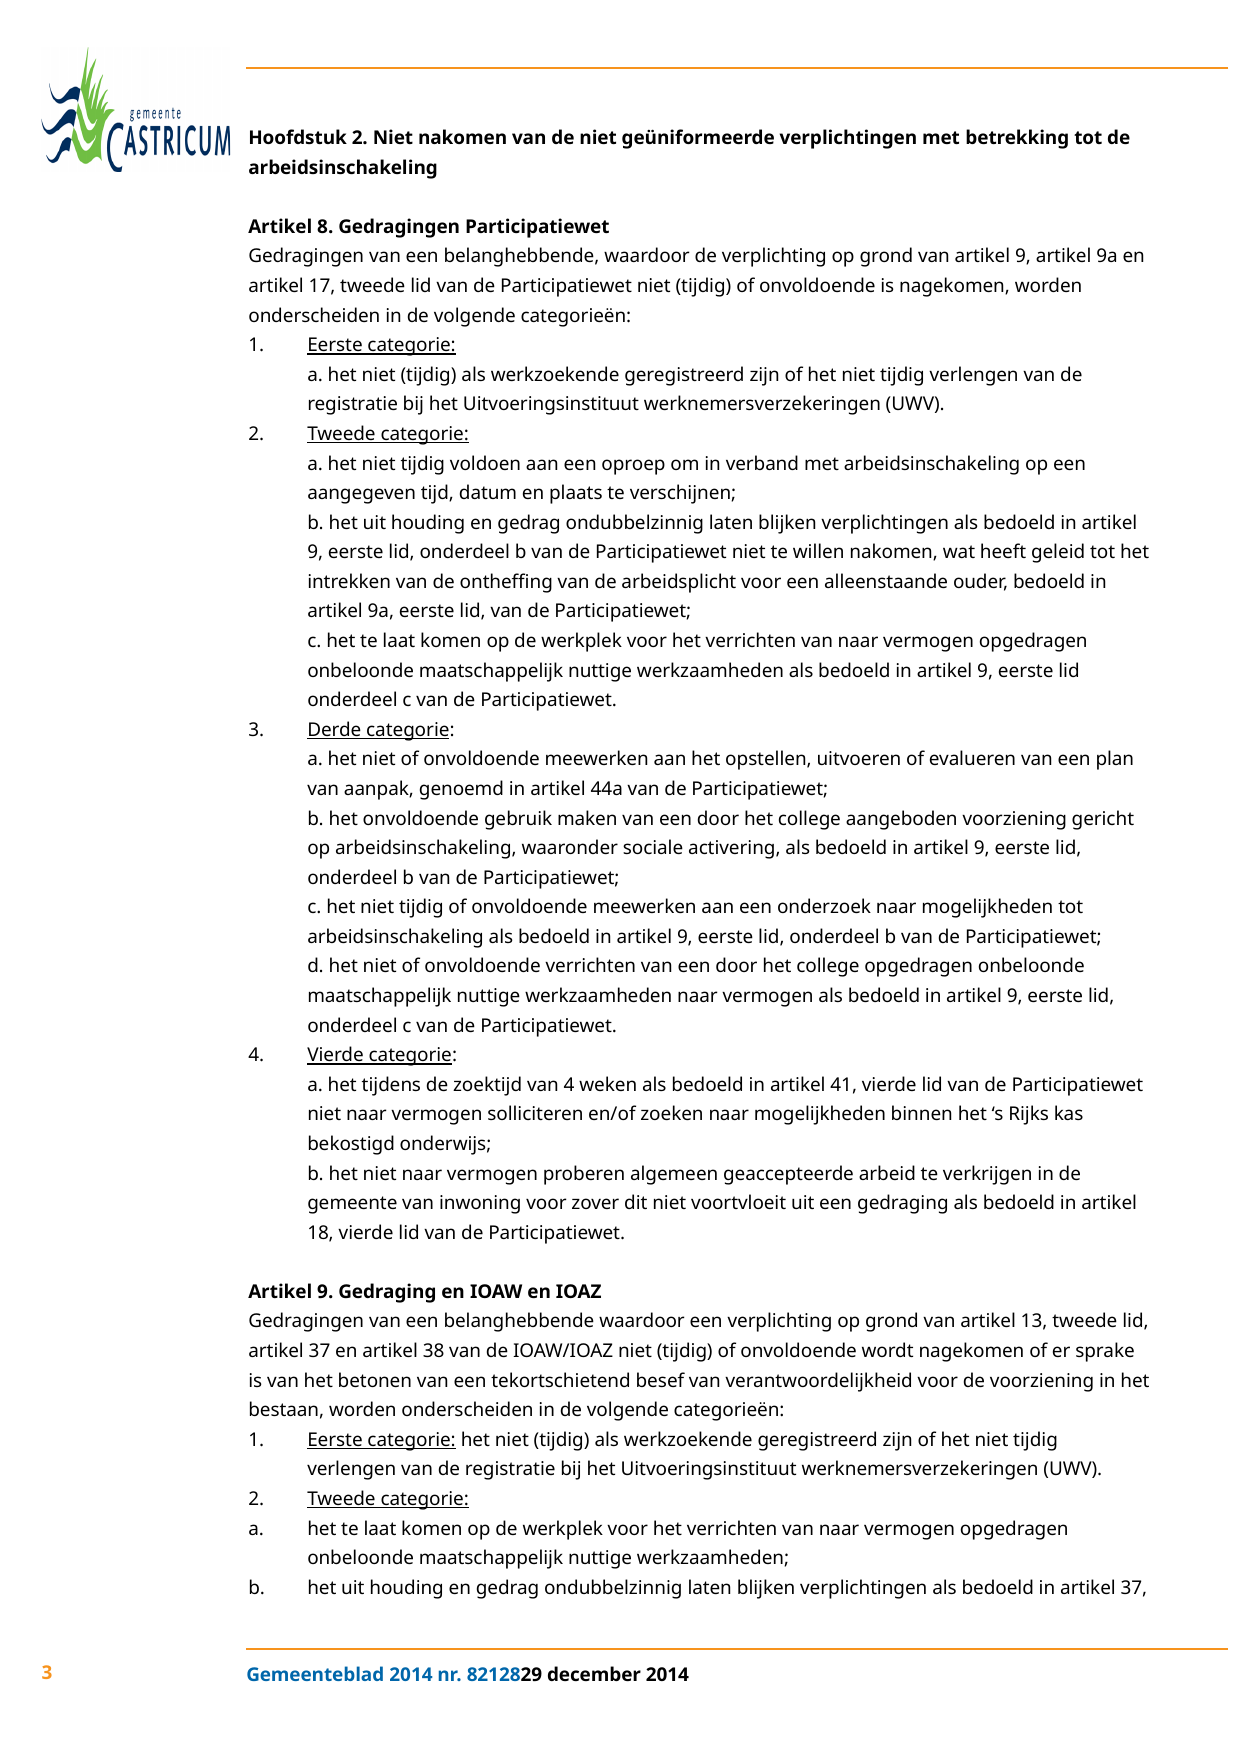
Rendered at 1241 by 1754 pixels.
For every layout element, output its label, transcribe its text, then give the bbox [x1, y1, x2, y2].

list a. het niet tijdig voldoen aan een oproep om in verband met arbeidsinschakeling op een aangegeven tijd, datum en plaats te verschijnen; [248, 450, 1152, 505]
list Eerste categorie: het niet (tijdig) als werkzoekende geregistreerd zijn of het niet tijdig verlengen van de registratie bij het Uitvoeringsinstituut werknemersverzekeringen (UWV). [248, 1426, 1152, 1481]
list Derde categorie: [248, 716, 1152, 742]
list b. het niet naar vermogen proberen algemeen geaccepteerde arbeid te verkrijgen in de gemeente van inwoning voor zover dit niet voortvloeit uit een gedraging als bedoeld in artikel 18, vierde lid van de Participatiewet. [248, 1160, 1152, 1245]
list c. het niet tijdig of onvoldoende meewerken aan een onderzoek naar mogelijkheden tot arbeidsinschakeling als bedoeld in artikel 9, eerste lid, onderdeel b van de Participatiewet; [248, 893, 1152, 949]
list het uit houding en gedrag ondubbelzinnig laten blijken verplichtingen als bedoeld in artikel 37, [248, 1574, 1152, 1600]
list a. het niet of onvoldoende meewerken aan het opstellen, uitvoeren of evalueren van een plan van aanpak, genoemd in artikel 44a van de Participatiewet; [248, 746, 1152, 801]
list b. het onvoldoende gebruik maken van een door het college aangeboden voorziening gericht op arbeidsinschakeling, waaronder sociale activering, als bedoeld in artikel 9, eerste lid, onderdeel b van de Participatiewet; [248, 805, 1152, 890]
text Gedragingen van een belanghebbende waardoor een verplichting op grond van artikel 13, tweede lid, artikel 37 en artikel 38 van de IOAW/IOAZ niet (tijdig) of onvoldoende wordt nagekomen of er sprake is van het betonen van een tekortschietend besef van verantwoordelijkheid voor de voorziening in het bestaan, worden onderscheiden in de volgende categorieën: [248, 1308, 1152, 1422]
list a. het tijdens de zoektijd van 4 weken als bedoeld in artikel 41, vierde lid van de Participatiewet niet naar vermogen solliciteren en/of zoeken naar mogelijkheden binnen het ‘s Rijks kas bekostigd onderwijs; [248, 1071, 1152, 1156]
list a. het niet (tijdig) als werkzoekende geregistreerd zijn of het niet tijdig verlengen van de registratie bij het Uitvoeringsinstituut werknemersverzekeringen (UWV). [248, 361, 1152, 416]
text Artikel 9. Gedraging en IOAW en IOAZ [248, 1278, 1152, 1304]
list c. het te laat komen op de werkplek voor het verrichten van naar vermogen opgedragen onbeloonde maatschappelijk nuttige werkzaamheden als bedoeld in artikel 9, eerste lid onderdeel c van de Participatiewet. [248, 627, 1152, 712]
list Tweede categorie: [248, 1485, 1152, 1511]
list Eerste categorie: [248, 331, 1152, 357]
list Vierde categorie: [248, 1041, 1152, 1067]
list d. het niet of onvoldoende verrichten van een door het college opgedragen onbeloonde maatschappelijk nuttige werkzaamheden naar vermogen als bedoeld in artikel 9, eerste lid, onderdeel c van de Participatiewet. [248, 953, 1152, 1038]
text Hoofdstuk 2. Niet nakomen van de niet geüniformeerde verplichtingen met betrekking tot de arbeidsinschakeling [248, 124, 1152, 180]
picture [41, 47, 231, 172]
list Tweede categorie: [248, 420, 1152, 446]
list b. het uit houding en gedrag ondubbelzinnig laten blijken verplichtingen als bedoeld in artikel 9, eerste lid, onderdeel b van de Participatiewet niet te willen nakomen, wat heeft geleid tot het intrekken van de ontheffing van de arbeidsplicht voor een alleenstaande ouder, bedoeld in artikel 9a, eerste lid, van de Participatiewet; [248, 509, 1152, 623]
text Artikel 8. Gedragingen Participatiewet [248, 213, 1152, 239]
list het te laat komen op de werkplek voor het verrichten van naar vermogen opgedragen onbeloonde maatschappelijk nuttige werkzaamheden; [248, 1515, 1152, 1570]
text Gedragingen van een belanghebbende, waardoor de verplichting op grond van artikel 9, artikel 9a en artikel 17, tweede lid van de Participatiewet niet (tijdig) of onvoldoende is nagekomen, worden onderscheiden in de volgende categorieën: [248, 243, 1152, 328]
